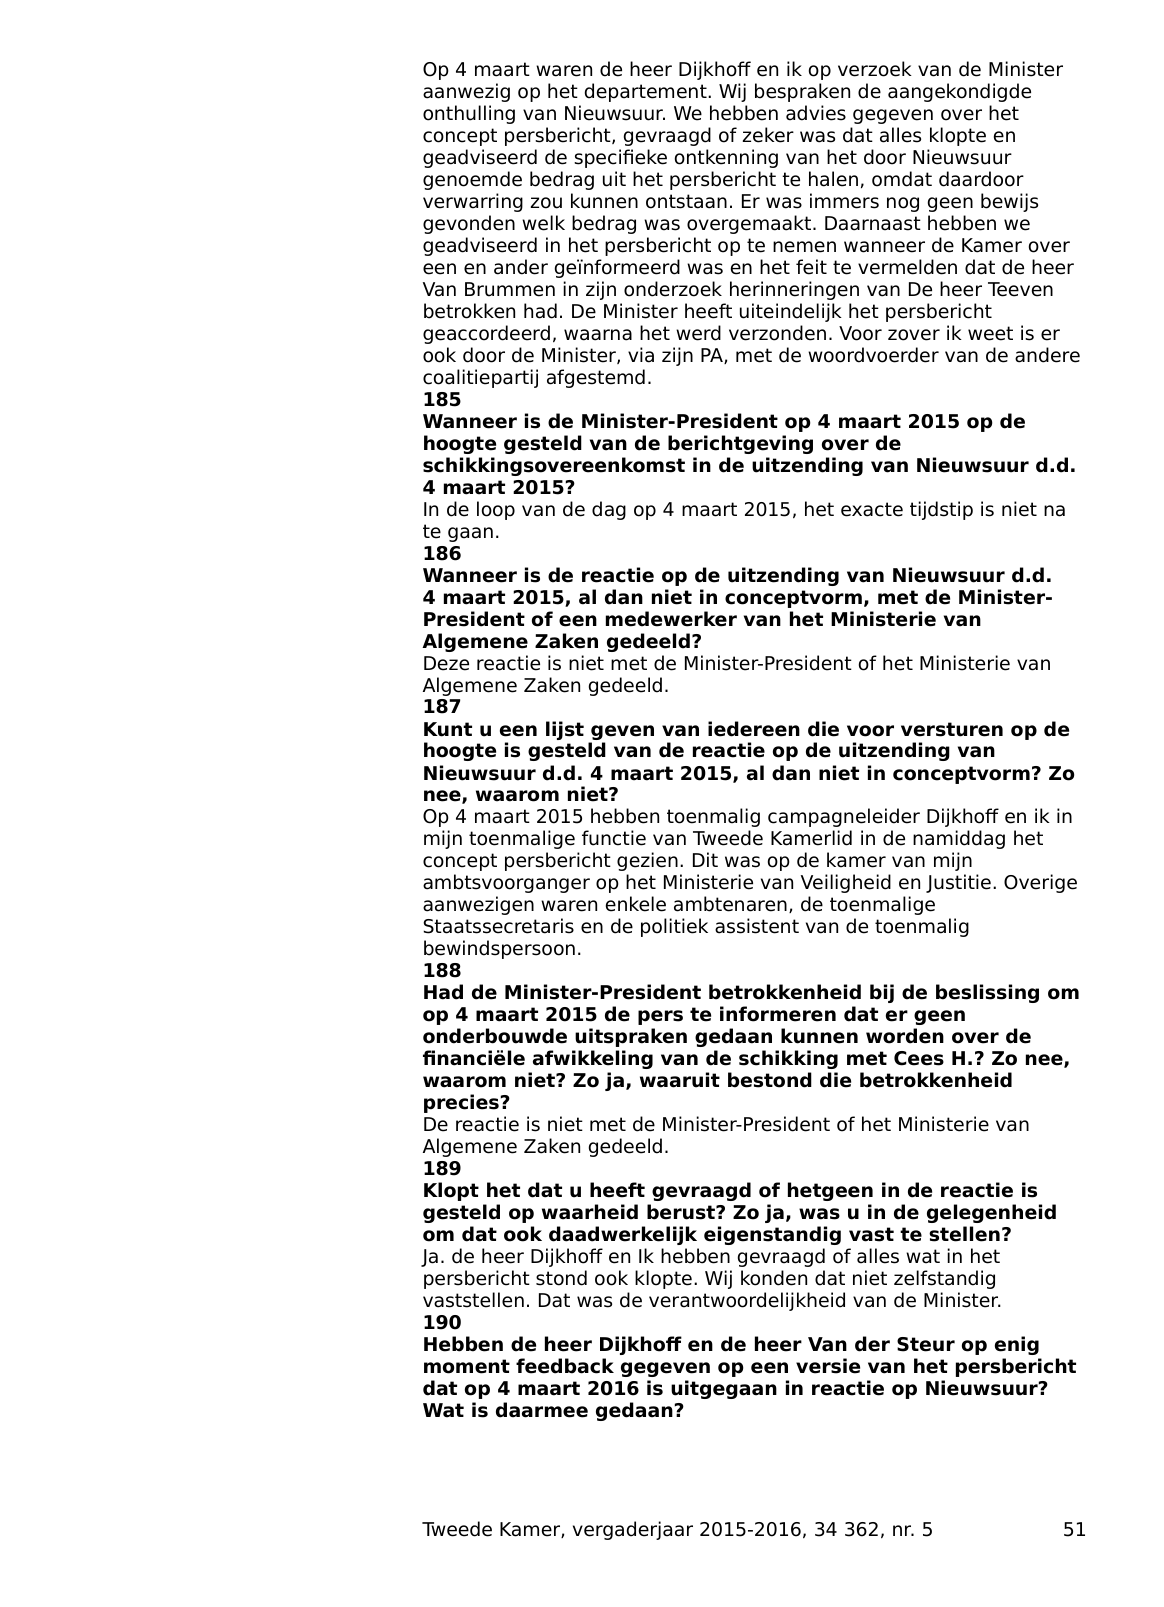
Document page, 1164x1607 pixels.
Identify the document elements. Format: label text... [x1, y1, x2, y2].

text Hebben de heer Dijkhoff en de heer Van der Steur op enig moment feedback gegeven op een versie van het persbericht dat op 4 maart 2016 is uitgegaan in reactie op Nieuwsuur? Wat is daarmee gedaan? [422, 1334, 1087, 1422]
text 189 [422, 1158, 1087, 1180]
text Wanneer is de Minister-President op 4 maart 2015 op de hoogte gesteld van de berichtgeving over de schikkingsovereenkomst in de uitzending van Nieuwsuur d.d. 4 maart 2015? [422, 411, 1087, 499]
text Op 4 maart waren de heer Dijkhoff en ik op verzoek van de Minister aanwezig op het departement. Wij bespraken de aangekondigde onthulling van Nieuwsuur. We hebben advies gegeven over het concept persbericht, gevraagd of zeker was dat alles klopte en geadviseerd de specifieke ontkenning van het door Nieuwsuur genoemde bedrag uit het persbericht te halen, omdat daardoor verwarring zou kunnen ontstaan. Er was immers nog geen bewijs gevonden welk bedrag was overgemaakt. Daarnaast hebben we geadviseerd in het persbericht op te nemen wanneer de Kamer over een en ander geïnformeerd was en het feit te vermelden dat de heer Van Brummen in zijn onderzoek herinneringen van De heer Teeven betrokken had. De Minister heeft uiteindelijk het persbericht geaccordeerd, waarna het werd verzonden. Voor zover ik weet is er ook door de Minister, via zijn PA, met de woordvoerder van de andere coalitiepartij afgestemd. [422, 59, 1087, 389]
text Deze reactie is niet met de Minister-President of het Ministerie van Algemene Zaken gedeeld. [422, 652, 1087, 696]
text Klopt het dat u heeft gevraagd of hetgeen in de reactie is gesteld op waarheid berust? Zo ja, was u in de gelegenheid om dat ook daadwerkelijk eigenstandig vast te stellen? [422, 1180, 1087, 1246]
text Ja. de heer Dijkhoff en Ik hebben gevraagd of alles wat in het persbericht stond ook klopte. Wij konden dat niet zelfstandig vaststellen. Dat was de verantwoordelijkheid van de Minister. [422, 1246, 1087, 1312]
text 187 [422, 696, 1087, 718]
text De reactie is niet met de Minister-President of het Ministerie van Algemene Zaken gedeeld. [422, 1114, 1087, 1158]
text Wanneer is de reactie op de uitzending van Nieuwsuur d.d. 4 maart 2015, al dan niet in conceptvorm, met de Minister-President of een medewerker van het Ministerie van Algemene Zaken gedeeld? [422, 564, 1087, 652]
text 185 [422, 389, 1087, 411]
text 190 [422, 1312, 1087, 1334]
text 188 [422, 960, 1087, 982]
text Kunt u een lijst geven van iedereen die voor versturen op de hoogte is gesteld van de reactie op de uitzending van Nieuwsuur d.d. 4 maart 2015, al dan niet in conceptvorm? Zo nee, waarom niet? [422, 718, 1087, 806]
text Had de Minister-President betrokkenheid bij de beslissing om op 4 maart 2015 de pers te informeren dat er geen onderbouwde uitspraken gedaan kunnen worden over de financiële afwikkeling van de schikking met Cees H.? Zo nee, waarom niet? Zo ja, waaruit bestond die betrokkenheid precies? [422, 982, 1087, 1114]
text In de loop van de dag op 4 maart 2015, het exacte tijdstip is niet na te gaan. [422, 499, 1087, 543]
text Op 4 maart 2015 hebben toenmalig campagneleider Dijkhoff en ik in mijn toenmalige functie van Tweede Kamerlid in de namiddag het concept persbericht gezien. Dit was op de kamer van mijn ambtsvoorganger op het Ministerie van Veiligheid en Justitie. Overige aanwezigen waren enkele ambtenaren, de toenmalige Staatssecretaris en de politiek assistent van de toenmalig bewindspersoon. [422, 806, 1087, 960]
text 186 [422, 543, 1087, 564]
